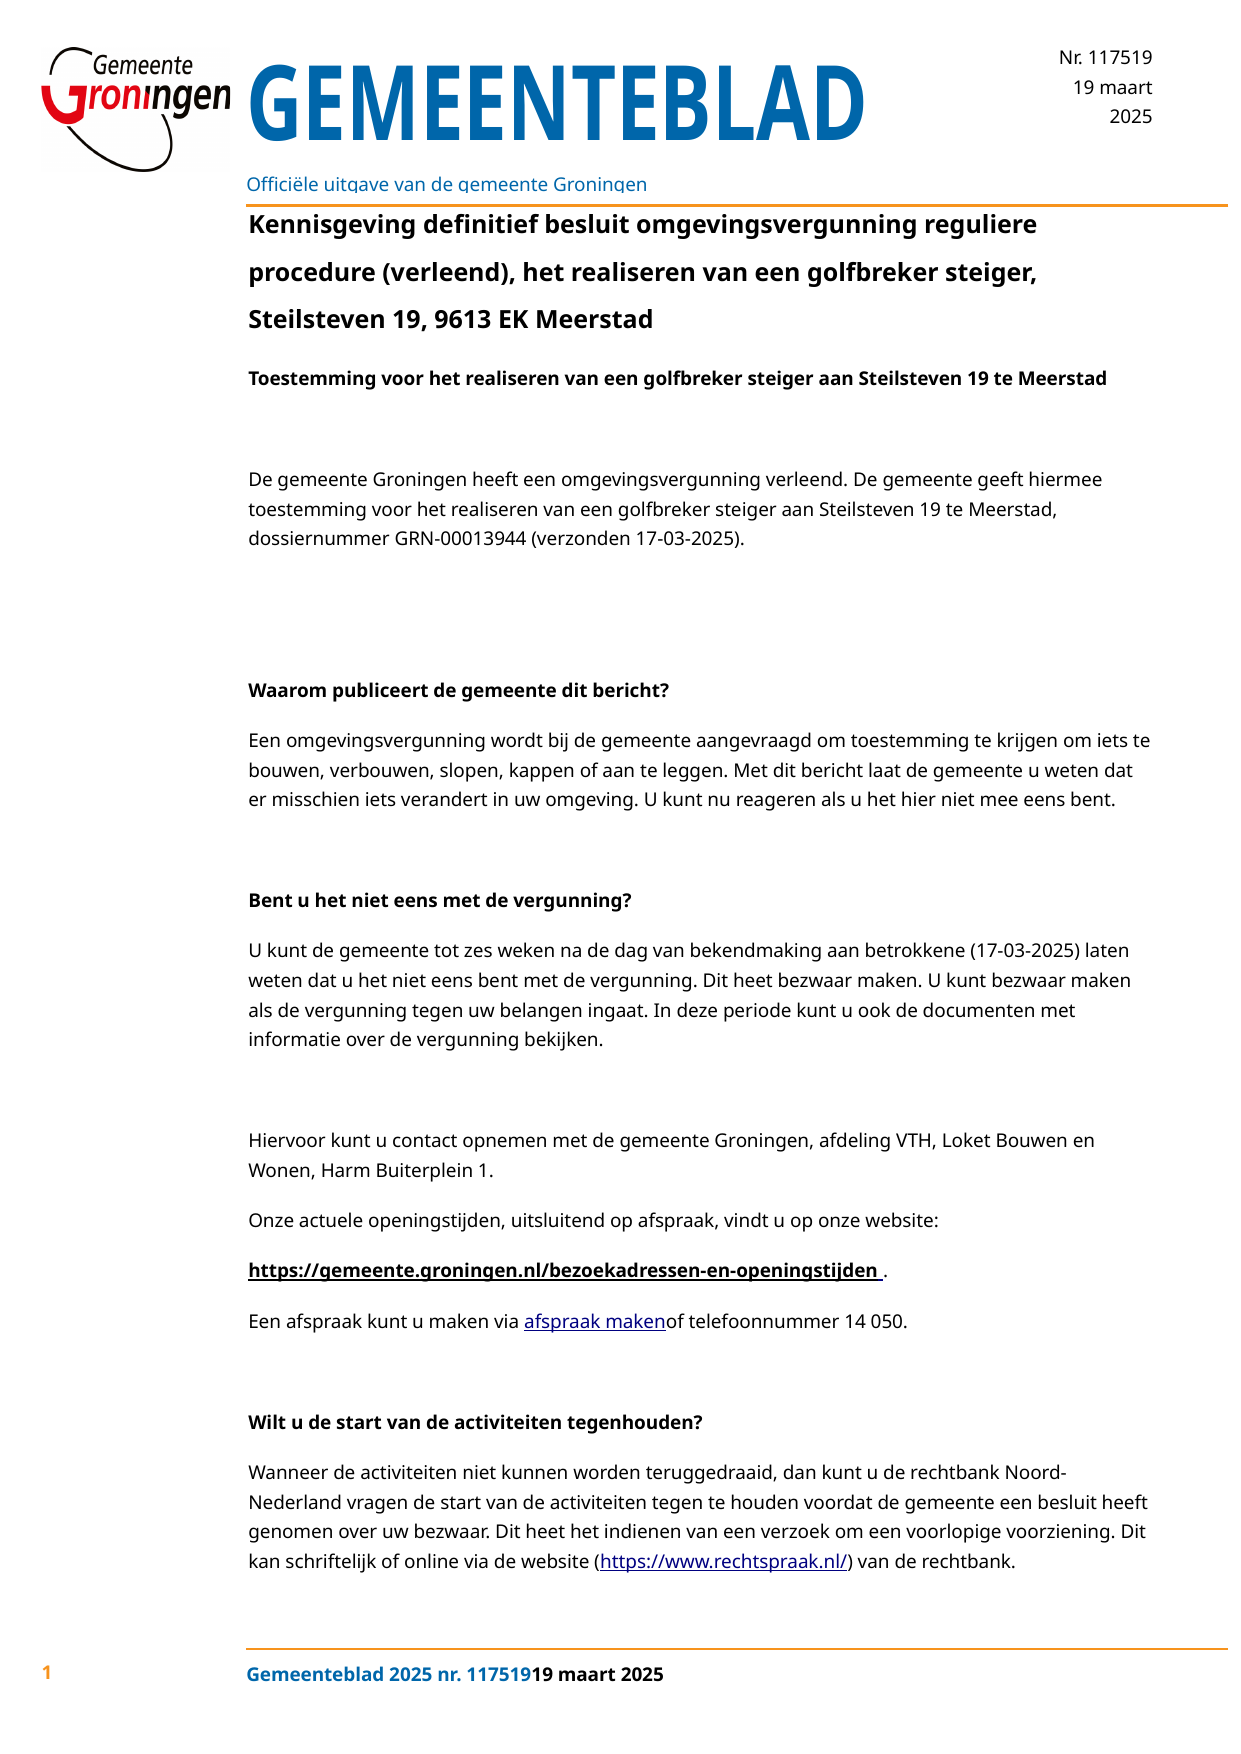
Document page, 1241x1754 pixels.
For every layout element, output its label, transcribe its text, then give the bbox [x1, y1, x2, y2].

text Onze actuele openingstijden, uitsluitend op afspraak, vindt u op onze website: [248, 1207, 1152, 1233]
text Toestemming voor het realiseren van een golfbreker steiger aan Steilsteven 19 te Meerstad [248, 366, 1152, 391]
text Bent u het niet eens met de vergunning? [248, 887, 1152, 913]
text https://gemeente.groningen.nl/bezoekadressen-en-openingstijden . [248, 1258, 1152, 1283]
text Een afspraak kunt u maken via afspraak makenof telefoonnummer 14 050. [248, 1308, 1152, 1334]
text Waarom publiceert de gemeente dit bericht? [248, 677, 1152, 702]
text Hiervoor kunt u contact opnemen met de gemeente Groningen, afdeling VTH, Loket Bouwen en Wonen, Harm Buiterplein 1. [248, 1127, 1152, 1182]
text De gemeente Groningen heeft een omgevingsvergunning verleend. De gemeente geeft hiermee toestemming voor het realiseren van een golfbreker steiger aan Steilsteven 19 te Meerstad, dossiernummer GRN-00013944 (verzonden 17-03-2025). [248, 466, 1152, 551]
text Kennisgeving definitief besluit omgevingsvergunning reguliere procedure (verleend), het realiseren van een golfbreker steiger, Steilsteven 19, 9613 EK Meerstad [248, 207, 1152, 336]
text Wilt u de start van de activiteiten tegenhouden? [248, 1409, 1152, 1434]
text U kunt de gemeente tot zes weken na de dag van bekendmaking aan betrokkene (17-03-2025) laten weten dat u het niet eens bent met de vergunning. Dit heet bezwaar maken. U kunt bezwaar maken als de vergunning tegen uw belangen ingaat. In deze periode kunt u ook de documenten met informatie over de vergunning bekijken. [248, 938, 1152, 1052]
picture [41, 47, 231, 172]
text Een omgevingsvergunning wordt bij de gemeente aangevraagd om toestemming te krijgen om iets te bouwen, verbouwen, slopen, kappen of aan te leggen. Met dit bericht laat de gemeente u weten dat er misschien iets verandert in uw omgeving. U kunt nu reageren als u het hier niet mee eens bent. [248, 727, 1152, 812]
text Wanneer de activiteiten niet kunnen worden teruggedraaid, dan kunt u de rechtbank Noord-Nederland vragen de start van de activiteiten tegen te houden voordat de gemeente een besluit heeft genomen over uw bezwaar. Dit heet het indienen van een verzoek om een voorlopige voorziening. Dit kan schriftelijk of online via de website (https://www.rechtspraak.nl/) van de rechtbank. [248, 1459, 1152, 1574]
